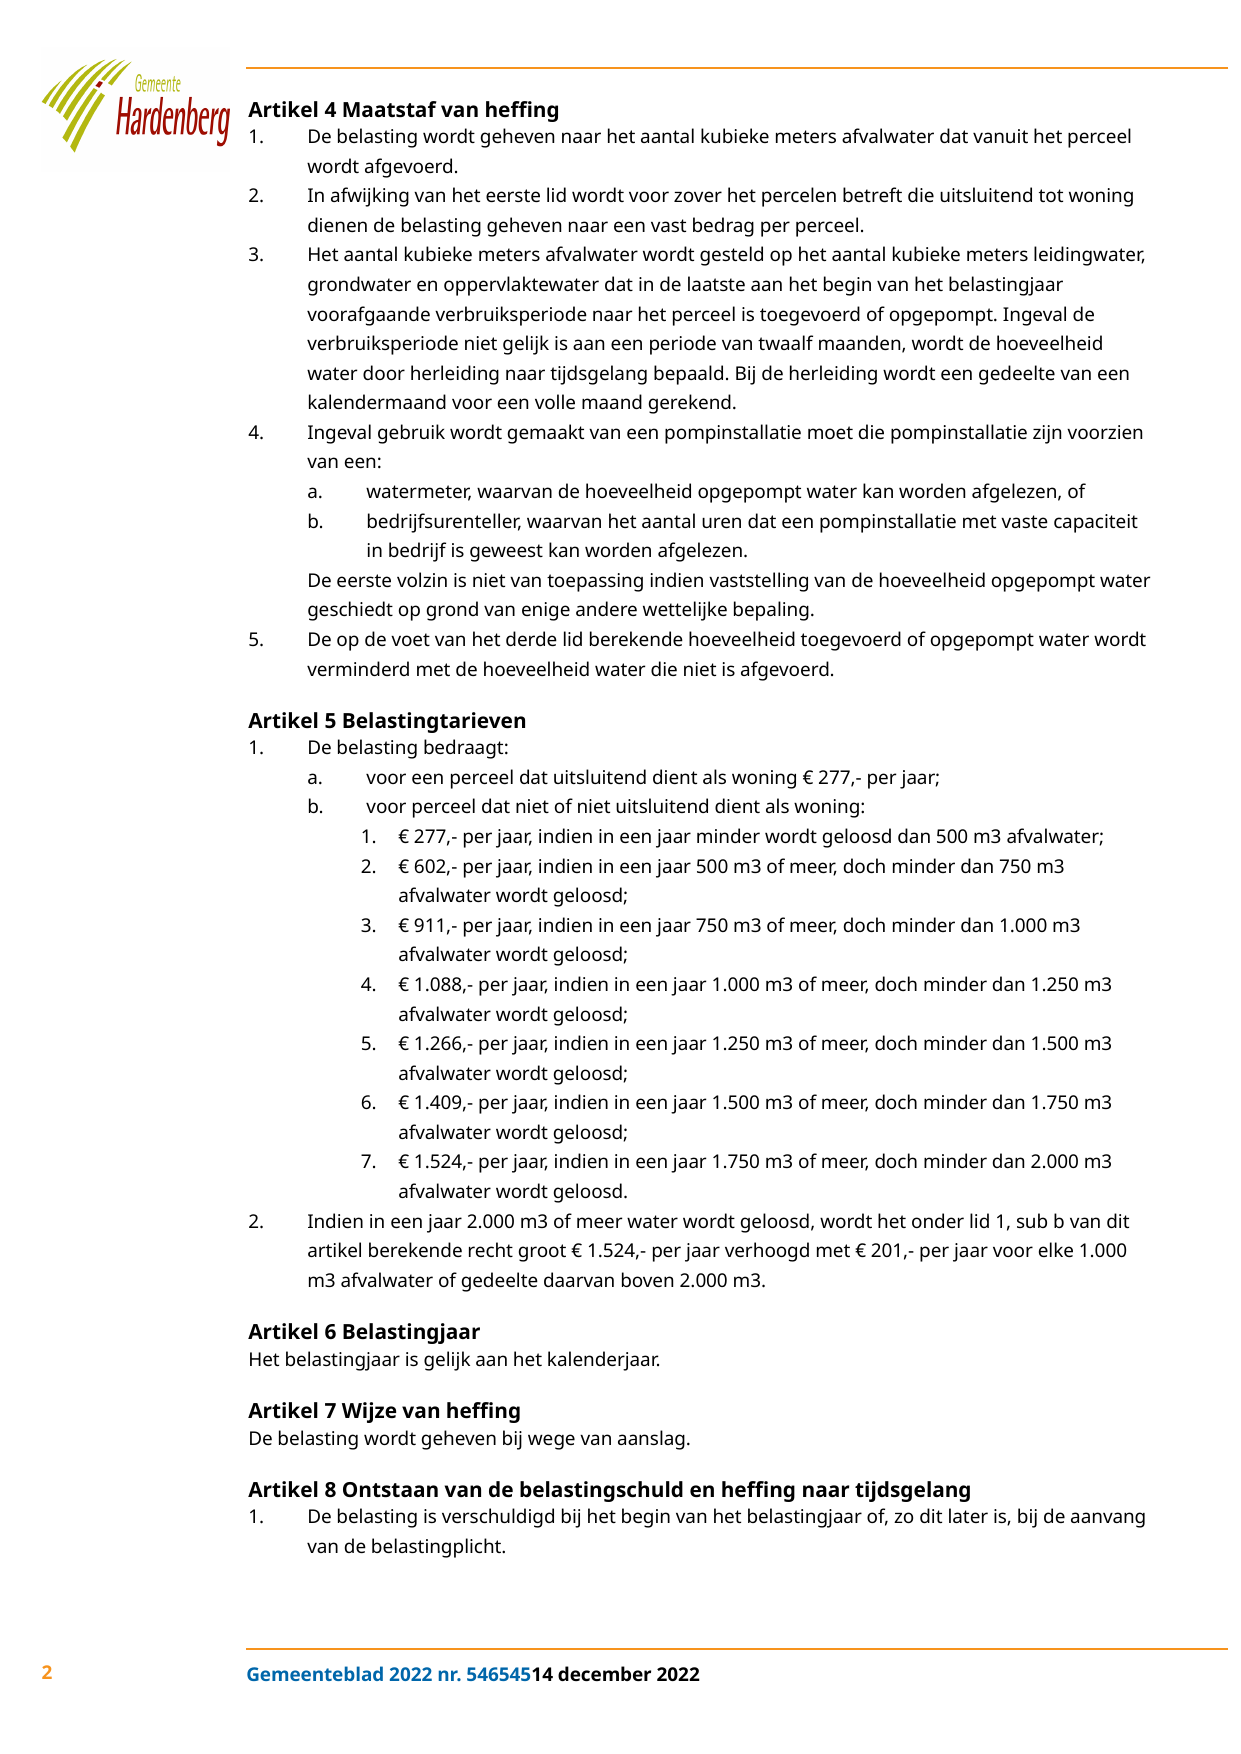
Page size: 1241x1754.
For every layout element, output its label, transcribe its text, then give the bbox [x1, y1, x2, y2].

list De belasting bedraagt: [248, 734, 1152, 760]
list € 911,- per jaar, indien in een jaar 750 m3 of meer, doch minder dan 1.000 m3 afvalwater wordt geloosd; [361, 912, 1152, 967]
list De belasting wordt geheven naar het aantal kubieke meters afvalwater dat vanuit het perceel wordt afgevoerd. [248, 123, 1152, 178]
text Artikel 8 Ontstaan van de belastingschuld en heffing naar tijdsgelang [248, 1475, 1152, 1504]
text Het belastingjaar is gelijk aan het kalenderjaar. [248, 1346, 1152, 1372]
list € 1.266,- per jaar, indien in een jaar 1.250 m3 of meer, doch minder dan 1.500 m3 afvalwater wordt geloosd; [361, 1030, 1152, 1086]
list € 1.088,- per jaar, indien in een jaar 1.000 m3 of meer, doch minder dan 1.250 m3 afvalwater wordt geloosd; [361, 971, 1152, 1027]
list Het aantal kubieke meters afvalwater wordt gesteld op het aantal kubieke meters leidingwater, grondwater en oppervlaktewater dat in de laatste aan het begin van het belastingjaar voorafgaande verbruiksperiode naar het perceel is toegevoerd of opgepompt. Ingeval de verbruiksperiode niet gelijk is aan een periode van twaalf maanden, wordt de hoeveelheid water door herleiding naar tijdsgelang bepaald. Bij de herleiding wordt een gedeelte van een kalendermaand voor een volle maand gerekend. [248, 242, 1152, 415]
text Artikel 4 Maatstaf van heffing [248, 95, 1152, 123]
list € 602,- per jaar, indien in een jaar 500 m3 of meer, doch minder dan 750 m3 afvalwater wordt geloosd; [361, 853, 1152, 908]
list In afwijking van het eerste lid wordt voor zover het percelen betreft die uitsluitend tot woning dienen de belasting geheven naar een vast bedrag per perceel. [248, 182, 1152, 238]
list bedrijfsurenteller, waarvan het aantal uren dat een pompinstallatie met vaste capaciteit in bedrijf is geweest kan worden afgelezen. [307, 508, 1152, 563]
list € 1.524,- per jaar, indien in een jaar 1.750 m3 of meer, doch minder dan 2.000 m3 afvalwater wordt geloosd. [361, 1149, 1152, 1204]
list € 1.409,- per jaar, indien in een jaar 1.500 m3 of meer, doch minder dan 1.750 m3 afvalwater wordt geloosd; [361, 1089, 1152, 1145]
list De belasting is verschuldigd bij het begin van het belastingjaar of, zo dit later is, bij de aanvang van de belastingplicht. [248, 1504, 1152, 1559]
list € 277,- per jaar, indien in een jaar minder wordt geloosd dan 500 m3 afvalwater; [361, 823, 1152, 849]
list Ingeval gebruik wordt gemaakt van een pompinstallatie moet die pompinstallatie zijn voorzien van een: [248, 419, 1152, 474]
picture [41, 47, 231, 172]
list Indien in een jaar 2.000 m3 of meer water wordt geloosd, wordt het onder lid 1, sub b van dit artikel berekende recht groot € 1.524,- per jaar verhoogd met € 201,- per jaar voor elke 1.000 m3 afvalwater of gedeelte daarvan boven 2.000 m3. [248, 1208, 1152, 1293]
text Artikel 7 Wijze van heffing [248, 1396, 1152, 1425]
list De op de voet van het derde lid berekende hoeveelheid toegevoerd of opgepompt water wordt verminderd met de hoeveelheid water die niet is afgevoerd. [248, 626, 1152, 681]
list voor perceel dat niet of niet uitsluitend dient als woning: [307, 794, 1152, 819]
text Artikel 5 Belastingtarieven [248, 706, 1152, 734]
list watermeter, waarvan de hoeveelheid opgepompt water kan worden afgelezen, of [307, 478, 1152, 504]
text Artikel 6 Belastingjaar [248, 1317, 1152, 1346]
text De belasting wordt geheven bij wege van aanslag. [248, 1425, 1152, 1451]
list De eerste volzin is niet van toepassing indien vaststelling van de hoeveelheid opgepompt water geschiedt op grond van enige andere wettelijke bepaling. [248, 567, 1152, 622]
list voor een perceel dat uitsluitend dient als woning € 277,- per jaar; [307, 764, 1152, 790]
